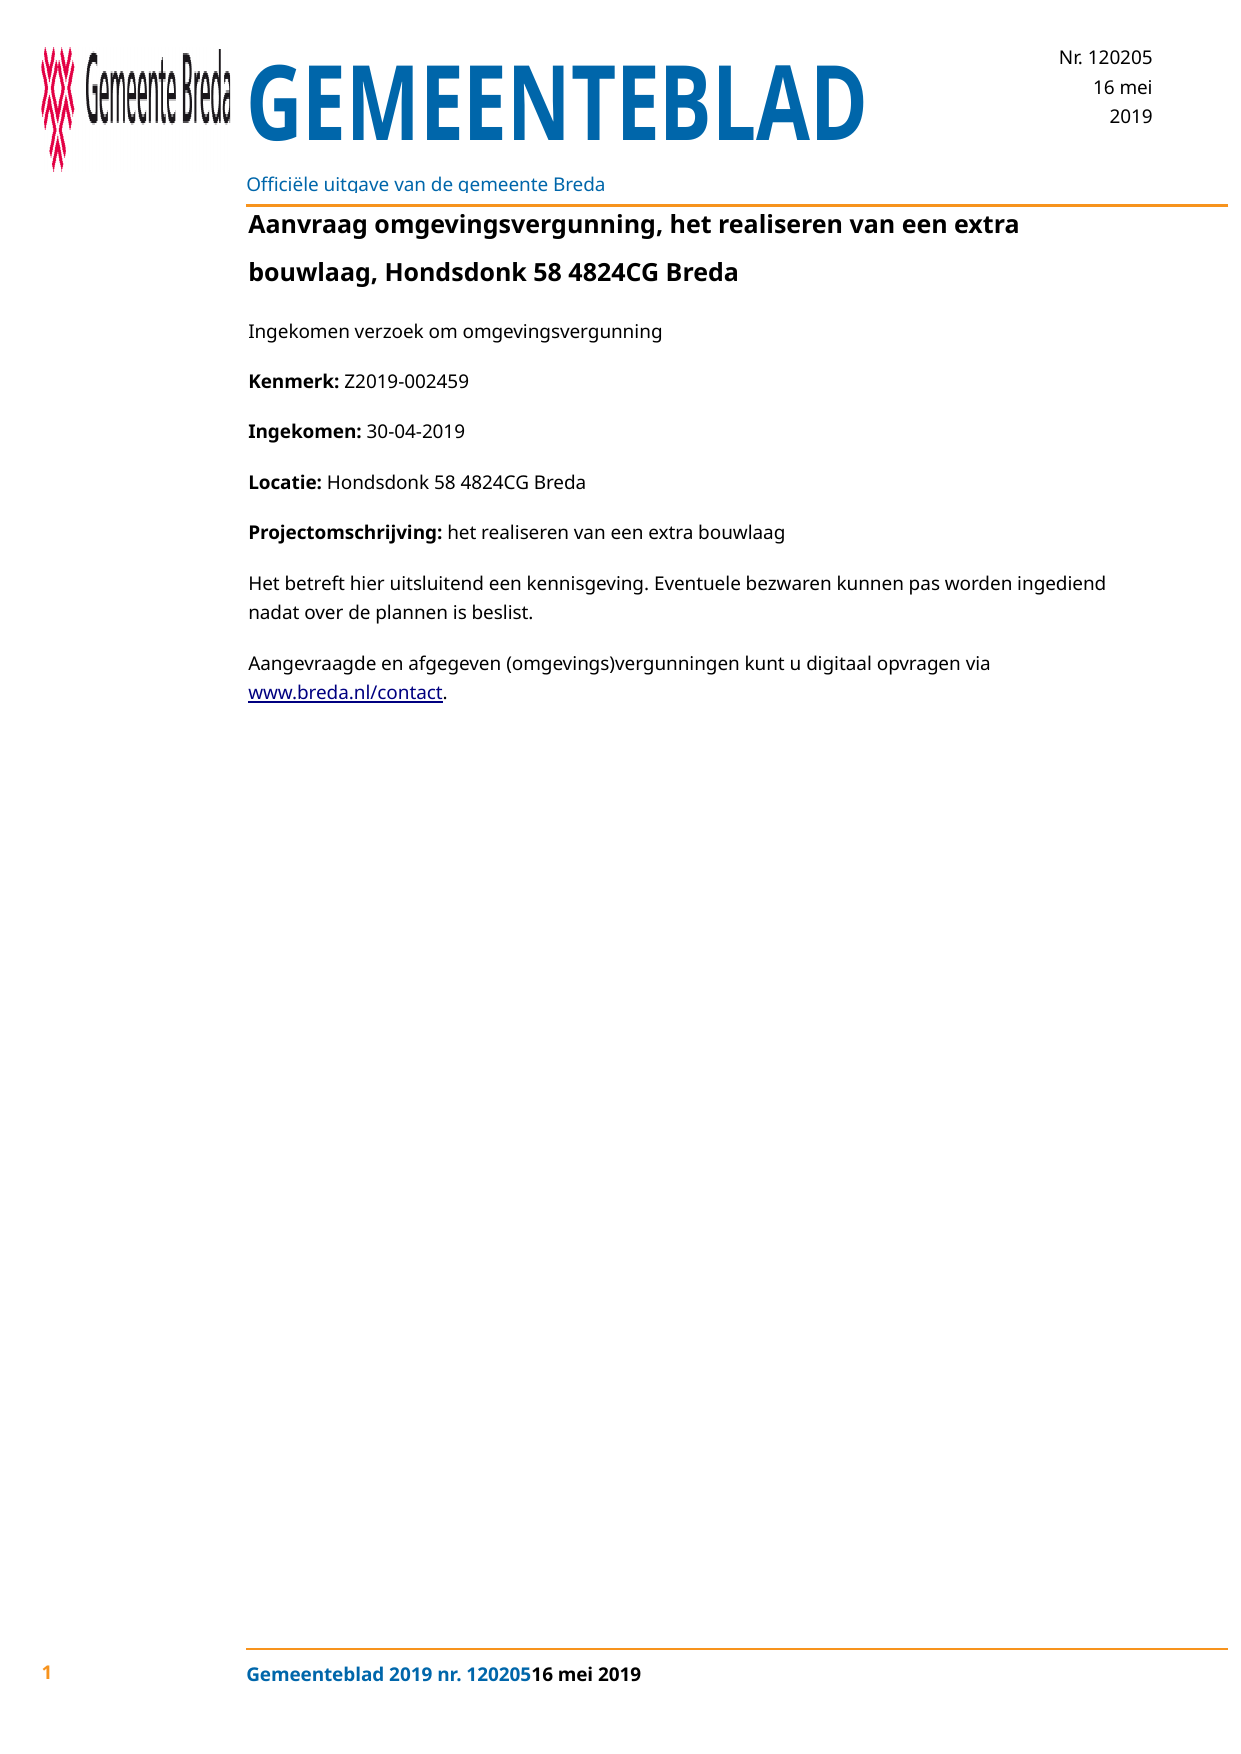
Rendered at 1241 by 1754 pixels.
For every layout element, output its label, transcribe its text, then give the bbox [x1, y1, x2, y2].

text Ingekomen: 30-04-2019 [248, 419, 1152, 444]
text Locatie: Hondsdonk 58 4824CG Breda [248, 469, 1152, 495]
text Ingekomen verzoek om omgevingsvergunning [248, 318, 1152, 344]
text Projectomschrijving: het realiseren van een extra bouwlaag [248, 519, 1152, 545]
text Kenmerk: Z2019-002459 [248, 368, 1152, 394]
text Het betreft hier uitsluitend een kennisgeving. Eventuele bezwaren kunnen pas worden ingediend nadat over de plannen is beslist. [248, 570, 1152, 625]
text Aanvraag omgevingsvergunning, het realiseren van een extra bouwlaag, Hondsdonk 58 4824CG Breda [248, 207, 1152, 288]
picture [41, 47, 231, 172]
text Aangevraagde en afgegeven (omgevings)vergunningen kunt u digitaal opvragen via www.breda.nl/contact. [248, 650, 1152, 705]
